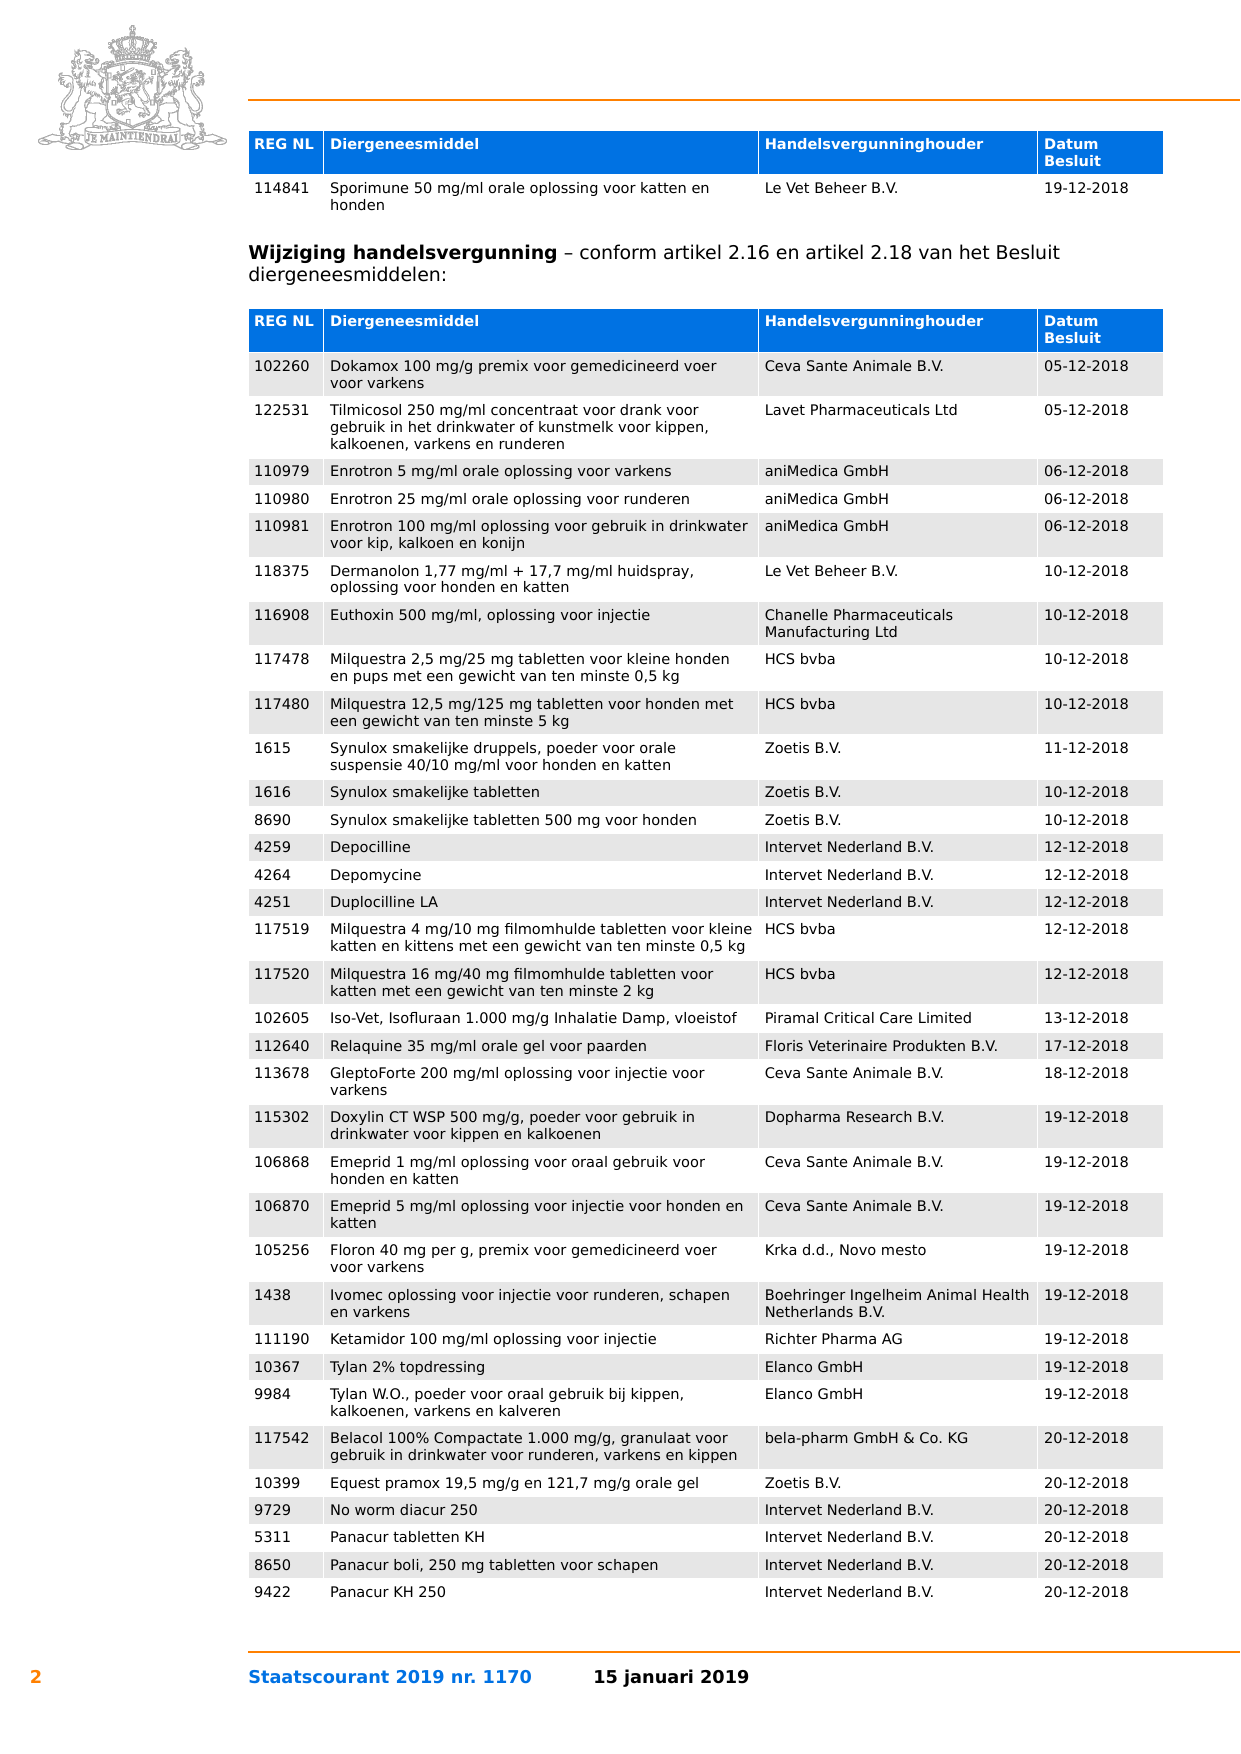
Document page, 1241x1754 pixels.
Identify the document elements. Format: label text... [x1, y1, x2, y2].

table_cell 19-12-2018 [1038, 1193, 1163, 1237]
table_cell 114841 [249, 175, 323, 219]
table_cell 1438 [249, 1282, 323, 1325]
table_cell bela-pharm GmbH & Co. KG [759, 1426, 1037, 1469]
table_cell 10-12-2018 [1038, 558, 1163, 601]
table_cell 20-12-2018 [1038, 1580, 1163, 1606]
table_cell Depomycine [324, 862, 758, 888]
table_cell 4264 [249, 862, 323, 888]
table_cell 1616 [249, 780, 323, 806]
table_cell 110981 [249, 513, 323, 557]
table_cell Dopharma Research B.V. [759, 1105, 1037, 1148]
table_cell 19-12-2018 [1038, 1238, 1163, 1281]
table_cell 113678 [249, 1060, 323, 1103]
table_cell Krka d.d., Novo mesto [759, 1238, 1037, 1281]
table_cell 10-12-2018 [1038, 602, 1163, 645]
table_cell 17-12-2018 [1038, 1033, 1163, 1059]
table_cell Enrotron 25 mg/ml orale oplossing voor runderen [324, 486, 758, 512]
table_cell Boehringer Ingelheim Animal Health Netherlands B.V. [759, 1282, 1037, 1325]
table_cell 10367 [249, 1354, 323, 1380]
table_cell Panacur KH 250 [324, 1580, 758, 1606]
table_cell Intervet Nederland B.V. [759, 1580, 1037, 1606]
table_cell 117478 [249, 646, 323, 690]
table_cell 102605 [249, 1005, 323, 1032]
table_cell 19-12-2018 [1038, 1354, 1163, 1380]
table_cell Intervet Nederland B.V. [759, 834, 1037, 861]
table_cell 19-12-2018 [1038, 1105, 1163, 1148]
table_cell 106868 [249, 1149, 323, 1192]
table_cell Tilmicosol 250 mg/ml concentraat voor drank voor gebruik in het drinkwater of kunstmelk voor kippen, kalkoenen, varkens en runderen [324, 397, 758, 457]
table_cell 19-12-2018 [1038, 175, 1163, 219]
table_cell 118375 [249, 558, 323, 601]
table_cell Synulox smakelijke tabletten [324, 780, 758, 806]
table_header Diergeneesmiddel [324, 309, 758, 352]
table_cell Lavet Pharmaceuticals Ltd [759, 397, 1037, 457]
table_cell 5311 [249, 1525, 323, 1551]
table_cell Elanco GmbH [759, 1354, 1037, 1380]
table_cell GleptoForte 200 mg/ml oplossing voor injectie voor varkens [324, 1060, 758, 1103]
table_cell Dokamox 100 mg/g premix voor gemedicineerd voer voor varkens [324, 353, 758, 396]
table_cell 06-12-2018 [1038, 486, 1163, 512]
table_header Diergeneesmiddel [324, 131, 758, 174]
table_header REG NL [249, 131, 323, 174]
table_cell 10-12-2018 [1038, 646, 1163, 690]
table_cell 111190 [249, 1326, 323, 1353]
table_cell Sporimune 50 mg/ml orale oplossing voor katten en honden [324, 175, 758, 219]
table_cell Intervet Nederland B.V. [759, 889, 1037, 916]
table_cell Enrotron 5 mg/ml orale oplossing voor varkens [324, 459, 758, 485]
table_cell 8690 [249, 807, 323, 833]
table_cell 11-12-2018 [1038, 735, 1163, 778]
table_cell Floron 40 mg per g, premix voor gemedicineerd voer voor varkens [324, 1238, 758, 1281]
table_cell Emeprid 5 mg/ml oplossing voor injectie voor honden en katten [324, 1193, 758, 1237]
table_cell Enrotron 100 mg/ml oplossing voor gebruik in drinkwater voor kip, kalkoen en konijn [324, 513, 758, 557]
table_cell 117519 [249, 917, 323, 960]
table_cell 18-12-2018 [1038, 1060, 1163, 1103]
table_cell 117542 [249, 1426, 323, 1469]
table_cell 8650 [249, 1552, 323, 1578]
table_cell Zoetis B.V. [759, 735, 1037, 778]
table_cell 122531 [249, 397, 323, 457]
table_cell Doxylin CT WSP 500 mg/g, poeder voor gebruik in drinkwater voor kippen en kalkoenen [324, 1105, 758, 1148]
table_cell Milquestra 12,5 mg/125 mg tabletten voor honden met een gewicht van ten minste 5 kg [324, 691, 758, 734]
table_cell Intervet Nederland B.V. [759, 1525, 1037, 1551]
table_cell Duplocilline LA [324, 889, 758, 916]
table_cell 06-12-2018 [1038, 513, 1163, 557]
table_cell Tylan 2% topdressing [324, 1354, 758, 1380]
table_cell 117520 [249, 961, 323, 1004]
table_cell HCS bvba [759, 691, 1037, 734]
table_cell 12-12-2018 [1038, 917, 1163, 960]
table_cell 20-12-2018 [1038, 1497, 1163, 1524]
table_cell Milquestra 2,5 mg/25 mg tabletten voor kleine honden en pups met een gewicht van ten minste 0,5 kg [324, 646, 758, 690]
table_cell Milquestra 4 mg/10 mg filmomhulde tabletten voor kleine katten en kittens met een gewicht van ten minste 0,5 kg [324, 917, 758, 960]
table_cell Panacur boli, 250 mg tabletten voor schapen [324, 1552, 758, 1578]
table_cell Tylan W.O., poeder voor oraal gebruik bij kippen, kalkoenen, varkens en kalveren [324, 1381, 758, 1424]
table_cell Ivomec oplossing voor injectie voor runderen, schapen en varkens [324, 1282, 758, 1325]
table_cell 116908 [249, 602, 323, 645]
table_cell Iso-Vet, Isofluraan 1.000 mg/g Inhalatie Damp, vloeistof [324, 1005, 758, 1032]
table_cell No worm diacur 250 [324, 1497, 758, 1524]
table_cell aniMedica GmbH [759, 513, 1037, 557]
table_cell 05-12-2018 [1038, 397, 1163, 457]
table_cell 12-12-2018 [1038, 834, 1163, 861]
table_cell 20-12-2018 [1038, 1525, 1163, 1551]
table_cell HCS bvba [759, 917, 1037, 960]
table_cell Euthoxin 500 mg/ml, oplossing voor injectie [324, 602, 758, 645]
table_header Handelsvergunninghouder [759, 309, 1037, 352]
table_cell aniMedica GmbH [759, 486, 1037, 512]
table_cell Piramal Critical Care Limited [759, 1005, 1037, 1032]
table_cell 19-12-2018 [1038, 1381, 1163, 1424]
table_cell 12-12-2018 [1038, 862, 1163, 888]
table_cell 117480 [249, 691, 323, 734]
table_cell 20-12-2018 [1038, 1552, 1163, 1578]
table_cell Intervet Nederland B.V. [759, 1552, 1037, 1578]
table_cell 19-12-2018 [1038, 1282, 1163, 1325]
table_cell 102260 [249, 353, 323, 396]
table_cell Ceva Sante Animale B.V. [759, 1193, 1037, 1237]
picture [38, 25, 227, 150]
table_cell 10-12-2018 [1038, 780, 1163, 806]
table_cell 105256 [249, 1238, 323, 1281]
table_cell Equest pramox 19,5 mg/g en 121,7 mg/g orale gel [324, 1470, 758, 1496]
table_header Handelsvergunninghouder [759, 131, 1037, 174]
table_cell 106870 [249, 1193, 323, 1237]
table_cell 19-12-2018 [1038, 1149, 1163, 1192]
table_cell 9422 [249, 1580, 323, 1606]
table_header Datum Besluit [1038, 131, 1163, 174]
table_cell 4251 [249, 889, 323, 916]
table_cell Floris Veterinaire Produkten B.V. [759, 1033, 1037, 1059]
table_cell 110979 [249, 459, 323, 485]
table_cell 110980 [249, 486, 323, 512]
table_cell 06-12-2018 [1038, 459, 1163, 485]
table_cell Elanco GmbH [759, 1381, 1037, 1424]
table_header REG NL [249, 309, 323, 352]
table_cell Richter Pharma AG [759, 1326, 1037, 1353]
table_cell 9984 [249, 1381, 323, 1424]
table_cell Belacol 100% Compactate 1.000 mg/g, granulaat voor gebruik in drinkwater voor runderen, varkens en kippen [324, 1426, 758, 1469]
table_cell Relaquine 35 mg/ml orale gel voor paarden [324, 1033, 758, 1059]
table_cell 1615 [249, 735, 323, 778]
table_cell 10-12-2018 [1038, 691, 1163, 734]
table_cell Zoetis B.V. [759, 780, 1037, 806]
table_cell Le Vet Beheer B.V. [759, 175, 1037, 219]
table_cell Le Vet Beheer B.V. [759, 558, 1037, 601]
table_cell Synulox smakelijke tabletten 500 mg voor honden [324, 807, 758, 833]
table_cell 20-12-2018 [1038, 1426, 1163, 1469]
table_cell Zoetis B.V. [759, 1470, 1037, 1496]
table_cell 13-12-2018 [1038, 1005, 1163, 1032]
table_cell 10399 [249, 1470, 323, 1496]
table_cell Dermanolon 1,77 mg/ml + 17,7 mg/ml huidspray, oplossing voor honden en katten [324, 558, 758, 601]
table_cell 115302 [249, 1105, 323, 1148]
table_header Datum Besluit [1038, 309, 1163, 352]
table_cell Intervet Nederland B.V. [759, 1497, 1037, 1524]
table_cell Panacur tabletten KH [324, 1525, 758, 1551]
table_cell Emeprid 1 mg/ml oplossing voor oraal gebruik voor honden en katten [324, 1149, 758, 1192]
table_cell 12-12-2018 [1038, 961, 1163, 1004]
table_cell Milquestra 16 mg/40 mg filmomhulde tabletten voor katten met een gewicht van ten minste 2 kg [324, 961, 758, 1004]
table_cell 112640 [249, 1033, 323, 1059]
table_cell 20-12-2018 [1038, 1470, 1163, 1496]
table_cell HCS bvba [759, 646, 1037, 690]
table_cell Depocilline [324, 834, 758, 861]
table_cell Intervet Nederland B.V. [759, 862, 1037, 888]
table_cell aniMedica GmbH [759, 459, 1037, 485]
table_cell Synulox smakelijke druppels, poeder voor orale suspensie 40/10 mg/ml voor honden en katten [324, 735, 758, 778]
table_cell HCS bvba [759, 961, 1037, 1004]
table_cell Ceva Sante Animale B.V. [759, 353, 1037, 396]
table_cell Ketamidor 100 mg/ml oplossing voor injectie [324, 1326, 758, 1353]
table_cell 12-12-2018 [1038, 889, 1163, 916]
table_cell 4259 [249, 834, 323, 861]
table_cell 05-12-2018 [1038, 353, 1163, 396]
table_cell Ceva Sante Animale B.V. [759, 1149, 1037, 1192]
table_cell Chanelle Pharmaceuticals Manufacturing Ltd [759, 602, 1037, 645]
table_cell 9729 [249, 1497, 323, 1524]
table_cell 10-12-2018 [1038, 807, 1163, 833]
table_cell Zoetis B.V. [759, 807, 1037, 833]
table_cell Ceva Sante Animale B.V. [759, 1060, 1037, 1103]
text Wijziging handelsvergunning – conform artikel 2.16 en artikel 2.18 van het Besluit diergeneesmiddelen: [248, 242, 1163, 286]
table_cell 19-12-2018 [1038, 1326, 1163, 1353]
